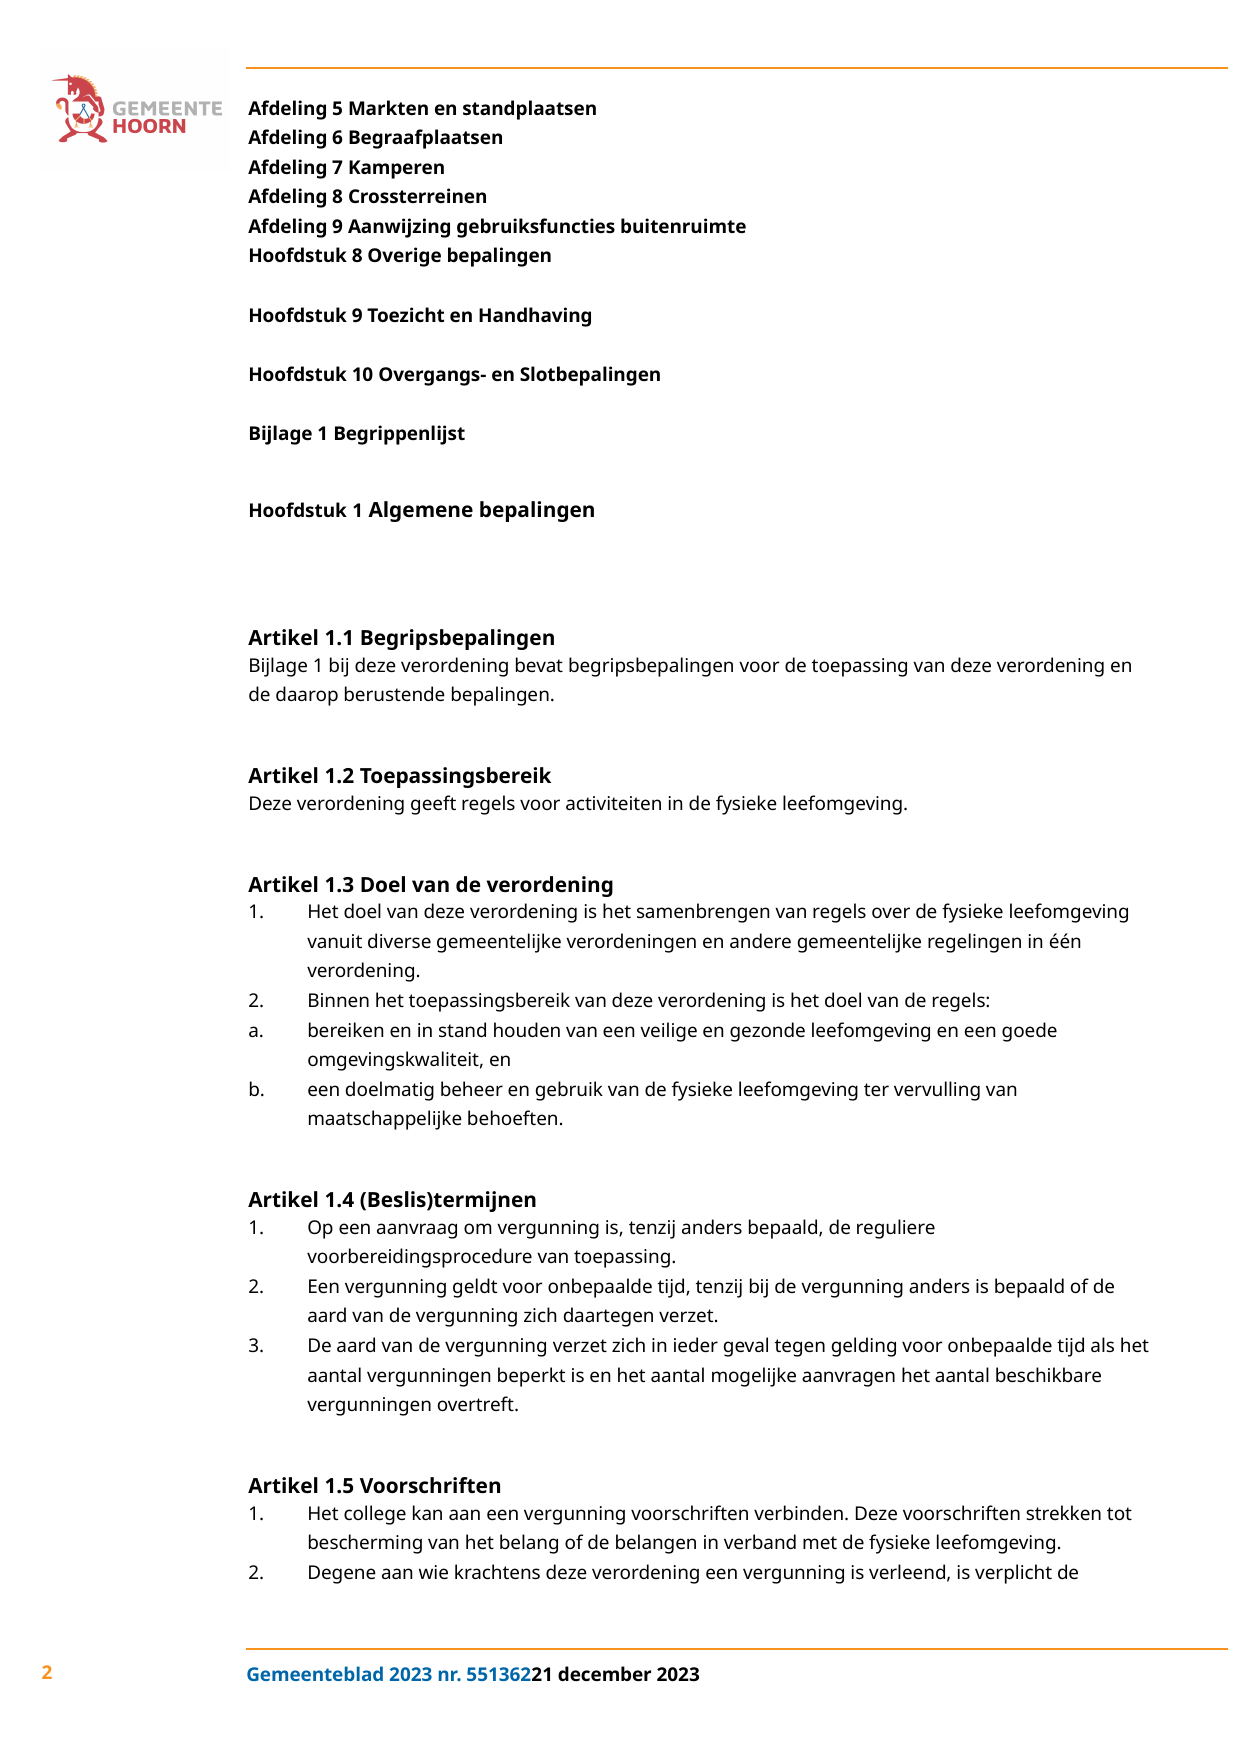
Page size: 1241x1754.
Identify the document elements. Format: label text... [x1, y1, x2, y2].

text Afdeling 8 Crossterreinen [248, 183, 1152, 209]
text Hoofdstuk 9 Toezicht en Handhaving [248, 302, 1152, 328]
text Artikel 1.5 Voorschriften [248, 1471, 1152, 1500]
text Hoofdstuk 1 Algemene bepalingen [248, 495, 1152, 524]
text Afdeling 6 Begraafplaatsen [248, 124, 1152, 150]
list Het doel van deze verordening is het samenbrengen van regels over de fysieke leefomgeving vanuit diverse gemeentelijke verordeningen en andere gemeentelijke regelingen in één verordening. [248, 898, 1152, 983]
list Een vergunning geldt voor onbepaalde tijd, tenzij bij de vergunning anders is bepaald of de aard van de vergunning zich daartegen verzet. [248, 1273, 1152, 1328]
text Artikel 1.4 (Beslis)termijnen [248, 1186, 1152, 1214]
list een doelmatig beheer en gebruik van de fysieke leefomgeving ter vervulling van maatschappelijke behoeften. [248, 1076, 1152, 1131]
list Binnen het toepassingsbereik van deze verordening is het doel van de regels: [248, 987, 1152, 1013]
text Hoofdstuk 8 Overige bepalingen [248, 243, 1152, 268]
list Op een aanvraag om vergunning is, tenzij anders bepaald, de reguliere voorbereidingsprocedure van toepassing. [248, 1214, 1152, 1269]
text Afdeling 7 Kamperen [248, 154, 1152, 180]
text Bijlage 1 Begrippenlijst [248, 420, 1152, 446]
text Bijlage 1 bij deze verordening bevat begripsbepalingen voor de toepassing van deze verordening en de daarop berustende bepalingen. [248, 652, 1152, 707]
picture [41, 47, 231, 172]
text Afdeling 9 Aanwijzing gebruiksfuncties buitenruimte [248, 213, 1152, 239]
text Artikel 1.2 Toepassingsbereik [248, 762, 1152, 790]
text Deze verordening geeft regels voor activiteiten in de fysieke leefomgeving. [248, 790, 1152, 816]
list Het college kan aan een vergunning voorschriften verbinden. Deze voorschriften strekken tot bescherming van het belang of de belangen in verband met de fysieke leefomgeving. [248, 1500, 1152, 1555]
text Afdeling 5 Markten en standplaatsen [248, 95, 1152, 121]
list Degene aan wie krachtens deze verordening een vergunning is verleend, is verplicht de [248, 1559, 1152, 1585]
list De aard van de vergunning verzet zich in ieder geval tegen gelding voor onbepaalde tijd als het aantal vergunningen beperkt is en het aantal mogelijke aanvragen het aantal beschikbare vergunningen overtreft. [248, 1332, 1152, 1417]
text Artikel 1.1 Begripsbepalingen [248, 623, 1152, 652]
text Artikel 1.3 Doel van de verordening [248, 870, 1152, 898]
list bereiken en in stand houden van een veilige en gezonde leefomgeving en een goede omgevingskwaliteit, en [248, 1017, 1152, 1072]
text Hoofdstuk 10 Overgangs- en Slotbepalingen [248, 361, 1152, 387]
